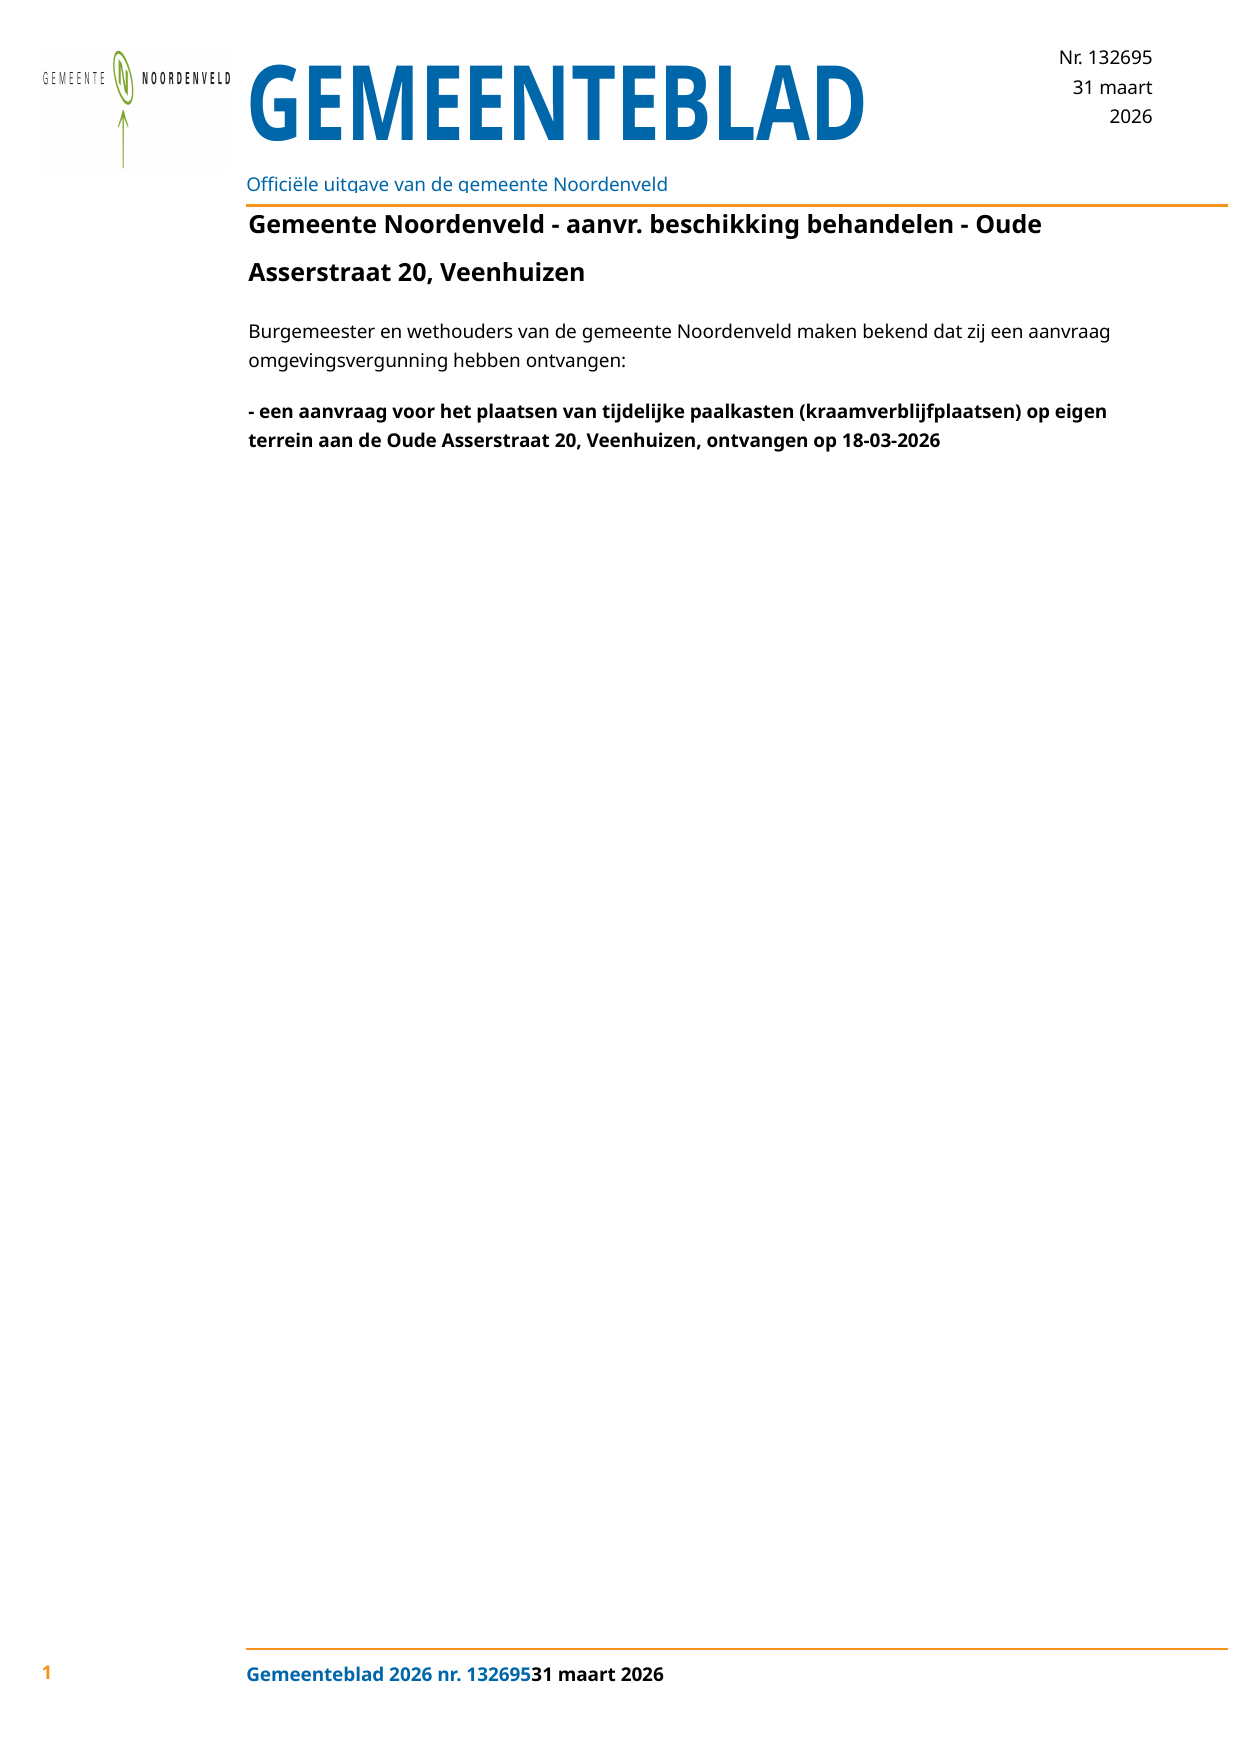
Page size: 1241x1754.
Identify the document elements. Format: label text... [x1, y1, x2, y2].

text - een aanvraag voor het plaatsen van tijdelijke paalkasten (kraamverblijfplaatsen) op eigen terrein aan de Oude Asserstraat 20, Veenhuizen, ontvangen op 18-03-2026 [248, 398, 1152, 453]
text Gemeente Noordenveld - aanvr. beschikking behandelen - Oude Asserstraat 20, Veenhuizen [248, 207, 1152, 288]
picture [41, 47, 231, 172]
text Burgemeester en wethouders van de gemeente Noordenveld maken bekend dat zij een aanvraag omgevingsvergunning hebben ontvangen: [248, 318, 1152, 373]
